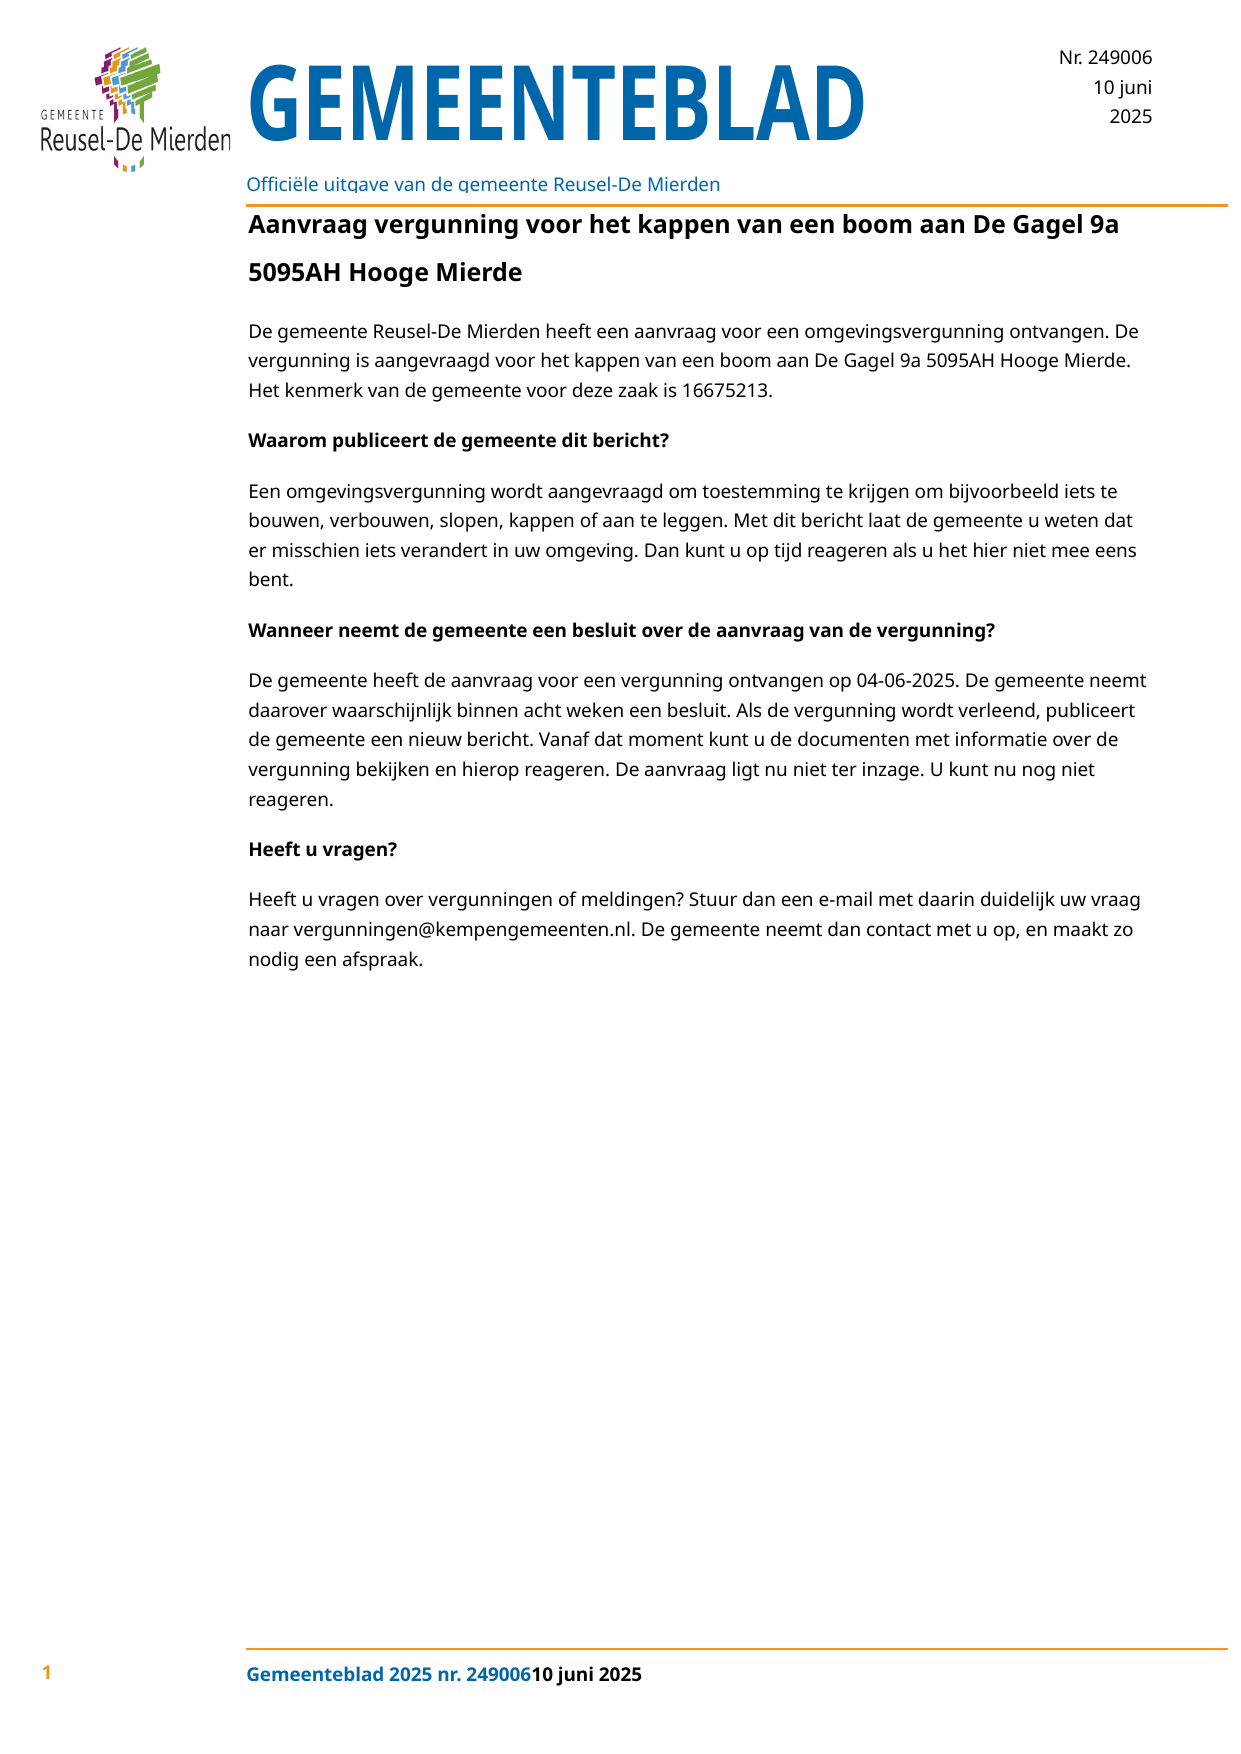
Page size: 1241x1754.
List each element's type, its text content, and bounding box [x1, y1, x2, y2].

text Een omgevingsvergunning wordt aangevraagd om toestemming te krijgen om bijvoorbeeld iets te bouwen, verbouwen, slopen, kappen of aan te leggen. Met dit bericht laat de gemeente u weten dat er misschien iets verandert in uw omgeving. Dan kunt u op tijd reageren als u het hier niet mee eens bent. [248, 478, 1152, 592]
text Heeft u vragen over vergunningen of meldingen? Stuur dan een e-mail met daarin duidelijk uw vraag naar vergunningen@kempengemeenten.nl. De gemeente neemt dan contact met u op, en maakt zo nodig een afspraak. [248, 887, 1152, 972]
text Waarom publiceert de gemeente dit bericht? [248, 427, 1152, 453]
text Aanvraag vergunning voor het kappen van een boom aan De Gagel 9a 5095AH Hooge Mierde [248, 207, 1152, 288]
text De gemeente heeft de aanvraag voor een vergunning ontvangen op 04-06-2025. De gemeente neemt daarover waarschijnlijk binnen acht weken een besluit. Als de vergunning wordt verleend, publiceert de gemeente een nieuw bericht. Vanaf dat moment kunt u de documenten met informatie over de vergunning bekijken en hierop reageren. De aanvraag ligt nu niet ter inzage. U kunt nu nog niet reageren. [248, 667, 1152, 812]
text Wanneer neemt de gemeente een besluit over de aanvraag van de vergunning? [248, 617, 1152, 643]
picture [41, 47, 231, 172]
text Heeft u vragen? [248, 836, 1152, 862]
text De gemeente Reusel-De Mierden heeft een aanvraag voor een omgevingsvergunning ontvangen. De vergunning is aangevraagd voor het kappen van een boom aan De Gagel 9a 5095AH Hooge Mierde. Het kenmerk van de gemeente voor deze zaak is 16675213. [248, 318, 1152, 403]
